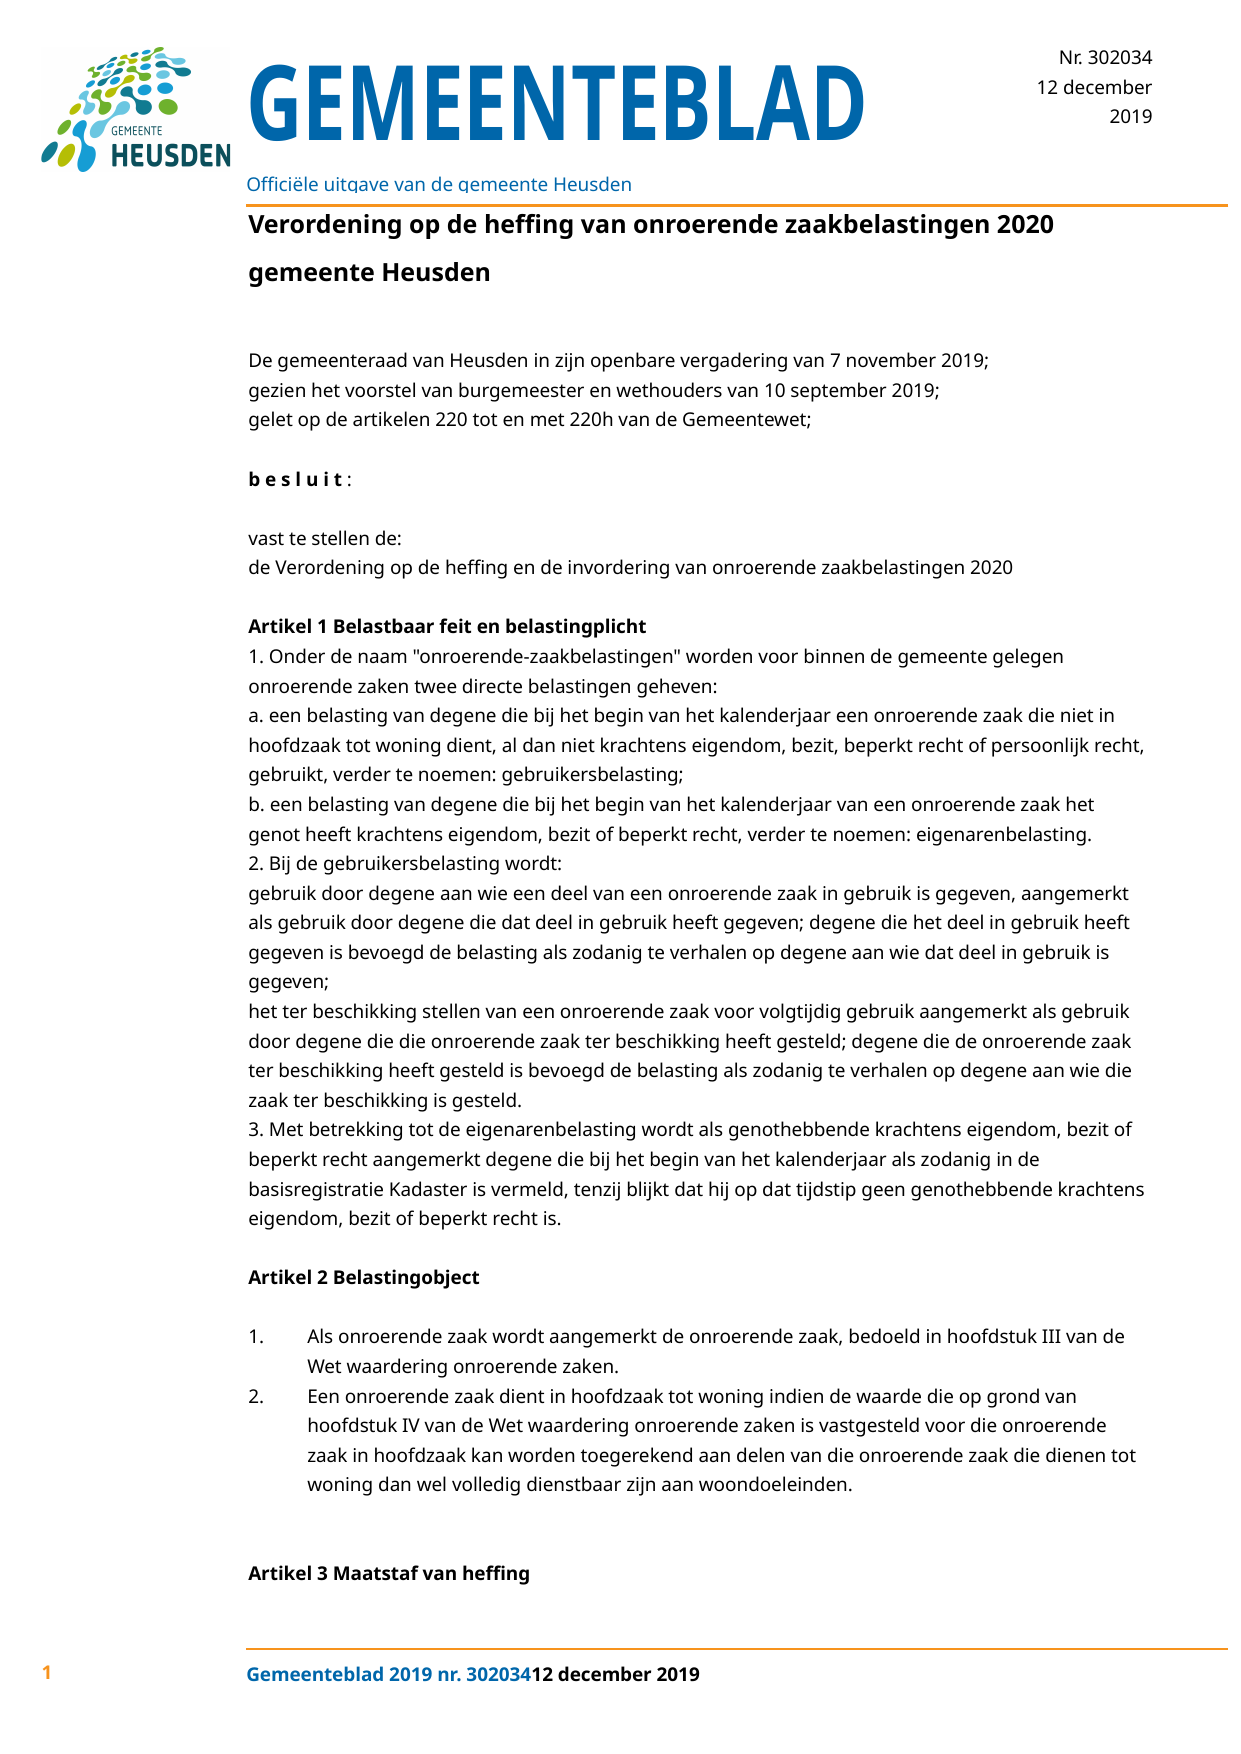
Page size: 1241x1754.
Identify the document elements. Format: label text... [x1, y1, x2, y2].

text Artikel 1 Belastbaar feit en belastingplicht [248, 614, 1152, 639]
text De gemeenteraad van Heusden in zijn openbare vergadering van 7 november 2019; [248, 347, 1152, 373]
text Verordening op de heffing van onroerende zaakbelastingen 2020 gemeente Heusden [248, 207, 1152, 288]
text vast te stellen de: [248, 525, 1152, 551]
picture [41, 47, 231, 172]
text gezien het voorstel van burgemeester en wethouders van 10 september 2019; [248, 377, 1152, 403]
text de Verordening op de heffing en de invordering van onroerende zaakbelastingen 2020 [248, 554, 1152, 580]
text b e s l u i t : [248, 466, 1152, 492]
text gelet op de artikelen 220 tot en met 220h van de Gemeentewet; [248, 407, 1152, 432]
text a. een belasting van degene die bij het begin van het kalenderjaar een onroerende zaak die niet in hoofdzaak tot woning dient, al dan niet krachtens eigendom, bezit, beperkt recht of persoonlijk recht, gebruikt, verder te noemen: gebruikersbelasting; [248, 702, 1152, 787]
list Als onroerende zaak wordt aangemerkt de onroerende zaak, bedoeld in hoofdstuk III van de Wet waardering onroerende zaken. [248, 1324, 1152, 1379]
text 1. Onder de naam "onroerende-zaakbelastingen" worden voor binnen de gemeente gelegen onroerende zaken twee directe belastingen geheven: [248, 643, 1152, 699]
list Een onroerende zaak dient in hoofdzaak tot woning indien de waarde die op grond van hoofdstuk IV van de Wet waardering onroerende zaken is vastgesteld voor die onroerende zaak in hoofdzaak kan worden toegerekend aan delen van die onroerende zaak die dienen tot woning dan wel volledig dienstbaar zijn aan woondoeleinden. [248, 1383, 1152, 1497]
text Artikel 3 Maatstaf van heffing [248, 1560, 1152, 1586]
text gebruik door degene aan wie een deel van een onroerende zaak in gebruik is gegeven, aangemerkt als gebruik door degene die dat deel in gebruik heeft gegeven; degene die het deel in gebruik heeft gegeven is bevoegd de belasting als zodanig te verhalen op degene aan wie dat deel in gebruik is gegeven; [248, 880, 1152, 994]
text 3. Met betrekking tot de eigenarenbelasting wordt als genothebbende krachtens eigendom, bezit of beperkt recht aangemerkt degene die bij het begin van het kalenderjaar als zodanig in de basisregistratie Kadaster is vermeld, tenzij blijkt dat hij op dat tijdstip geen genothebbende krachtens eigendom, bezit of beperkt recht is. [248, 1117, 1152, 1231]
text 2. Bij de gebruikersbelasting wordt: [248, 850, 1152, 876]
text het ter beschikking stellen van een onroerende zaak voor volgtijdig gebruik aangemerkt als gebruik door degene die die onroerende zaak ter beschikking heeft gesteld; degene die de onroerende zaak ter beschikking heeft gesteld is bevoegd de belasting als zodanig te verhalen op degene aan wie die zaak ter beschikking is gesteld. [248, 998, 1152, 1113]
text b. een belasting van degene die bij het begin van het kalenderjaar van een onroerende zaak het genot heeft krachtens eigendom, bezit of beperkt recht, verder te noemen: eigenarenbelasting. [248, 791, 1152, 847]
text Artikel 2 Belastingobject [248, 1264, 1152, 1290]
